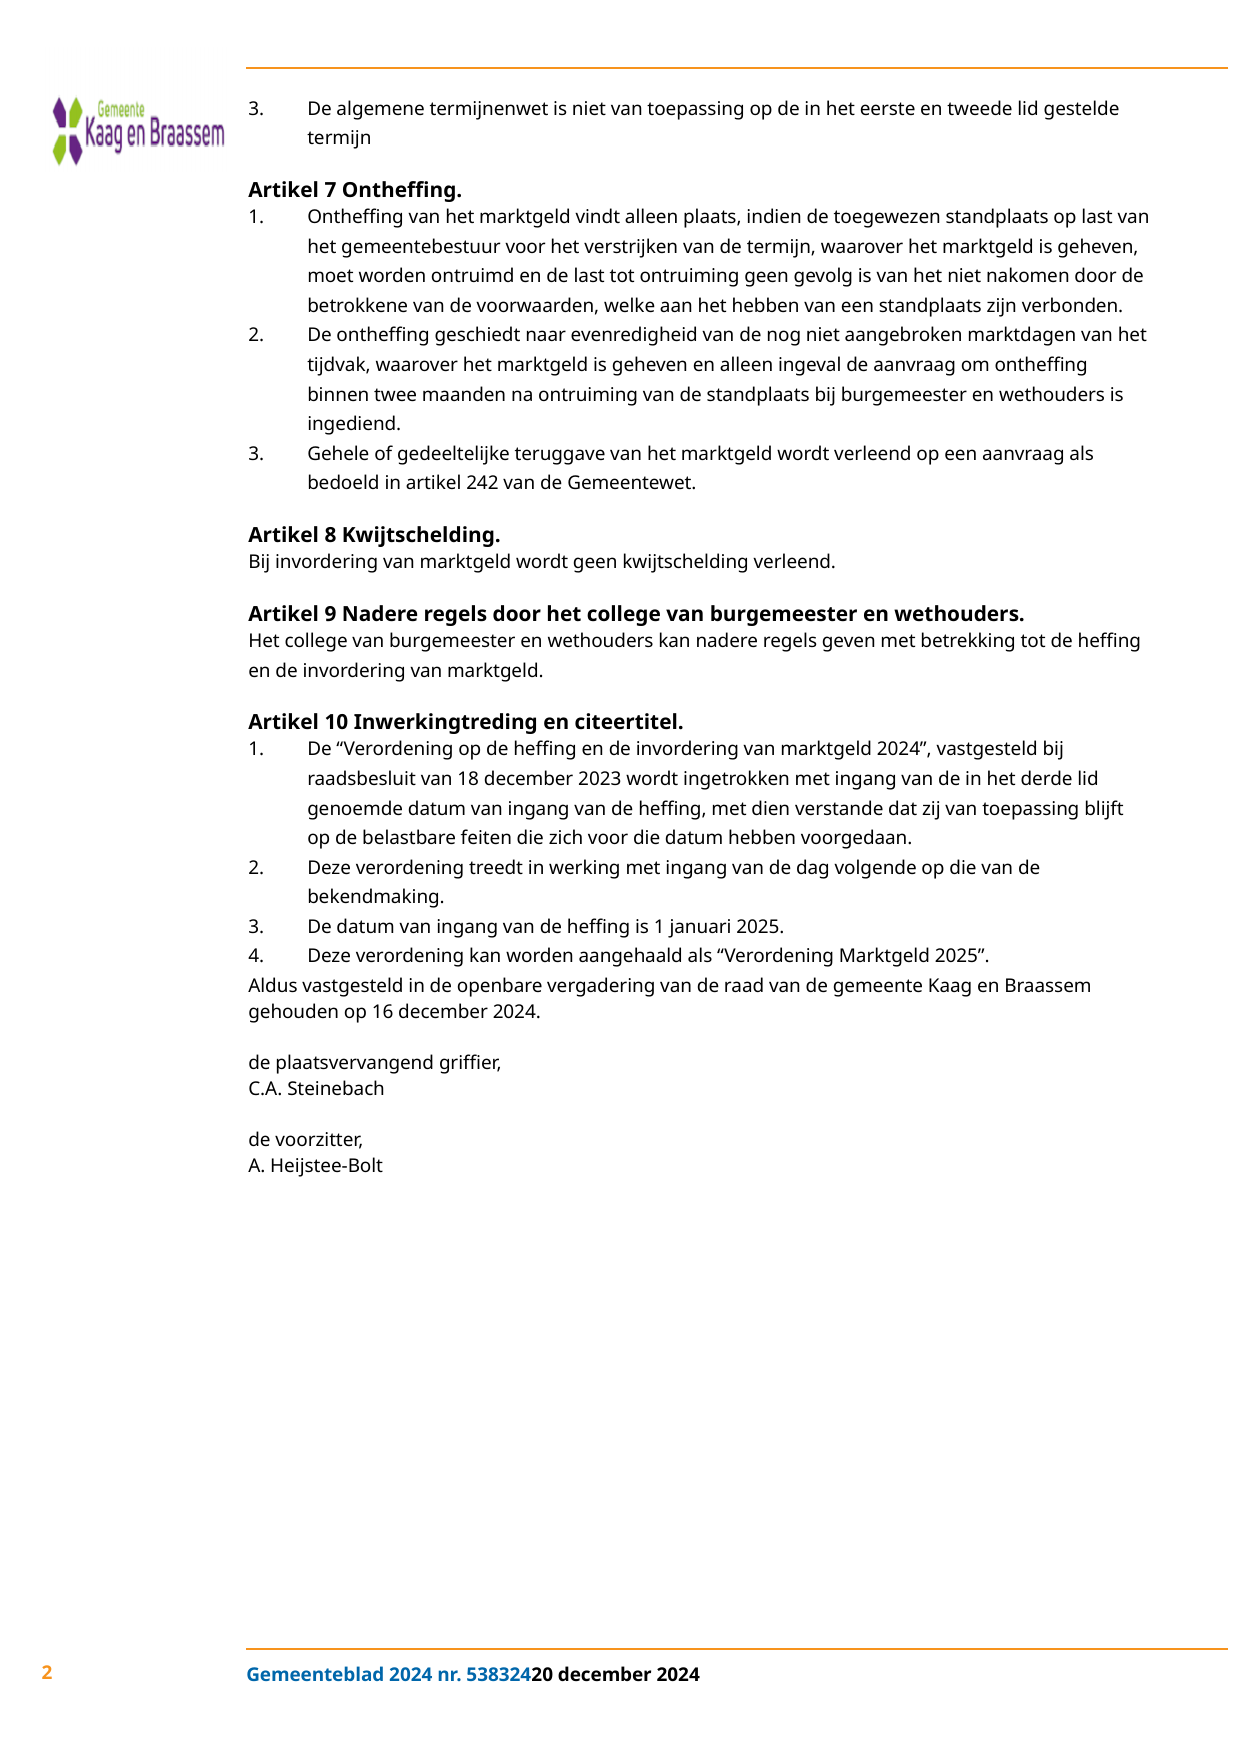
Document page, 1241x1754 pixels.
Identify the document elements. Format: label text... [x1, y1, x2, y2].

picture [41, 47, 231, 172]
text Aldus vastgesteld in de openbare vergadering van de raad van de gemeente Kaag en Braassem gehouden op 16 december 2024. [248, 972, 1152, 1024]
list De datum van ingang van de heffing is 1 januari 2025. [248, 913, 1152, 939]
list De ontheffing geschiedt naar evenredigheid van de nog niet aangebroken marktdagen van het tijdvak, waarover het marktgeld is geheven en alleen ingeval de aanvraag om ontheffing binnen twee maanden na ontruiming van de standplaats bij burgemeester en wethouders is ingediend. [248, 322, 1152, 436]
list De algemene termijnenwet is niet van toepassing op de in het eerste en tweede lid gestelde termijn [248, 95, 1152, 150]
text Artikel 9 Nadere regels door het college van burgemeester en wethouders. [248, 599, 1152, 627]
text Artikel 7 Ontheffing. [248, 175, 1152, 203]
text C.A. Steinebach [248, 1075, 1152, 1101]
text Artikel 8 Kwijtschelding. [248, 520, 1152, 548]
text A. Heijstee-Bolt [248, 1152, 1152, 1178]
text de plaatsvervangend griffier, [248, 1049, 1152, 1075]
list Ontheffing van het marktgeld vindt alleen plaats, indien de toegewezen standplaats op last van het gemeentebestuur voor het verstrijken van de termijn, waarover het marktgeld is geheven, moet worden ontruimd en de last tot ontruiming geen gevolg is van het niet nakomen door de betrokkene van de voorwaarden, welke aan het hebben van een standplaats zijn verbonden. [248, 203, 1152, 318]
list Gehele of gedeeltelijke teruggave van het marktgeld wordt verleend op een aanvraag als bedoeld in artikel 242 van de Gemeentewet. [248, 440, 1152, 495]
list De “Verordening op de heffing en de invordering van marktgeld 2024”, vastgesteld bij raadsbesluit van 18 december 2023 wordt ingetrokken met ingang van de in het derde lid genoemde datum van ingang van de heffing, met dien verstande dat zij van toepassing blijft op de belastbare feiten die zich voor die datum hebben voorgedaan. [248, 736, 1152, 850]
text Bij invordering van marktgeld wordt geen kwijtschelding verleend. [248, 548, 1152, 574]
list Deze verordening treedt in werking met ingang van de dag volgende op die van de bekendmaking. [248, 854, 1152, 909]
text de voorzitter, [248, 1127, 1152, 1152]
text Het college van burgemeester en wethouders kan nadere regels geven met betrekking tot de heffing en de invordering van marktgeld. [248, 627, 1152, 682]
text Artikel 10 Inwerkingtreding en citeertitel. [248, 707, 1152, 736]
list Deze verordening kan worden aangehaald als “Verordening Marktgeld 2025”. [248, 943, 1152, 968]
